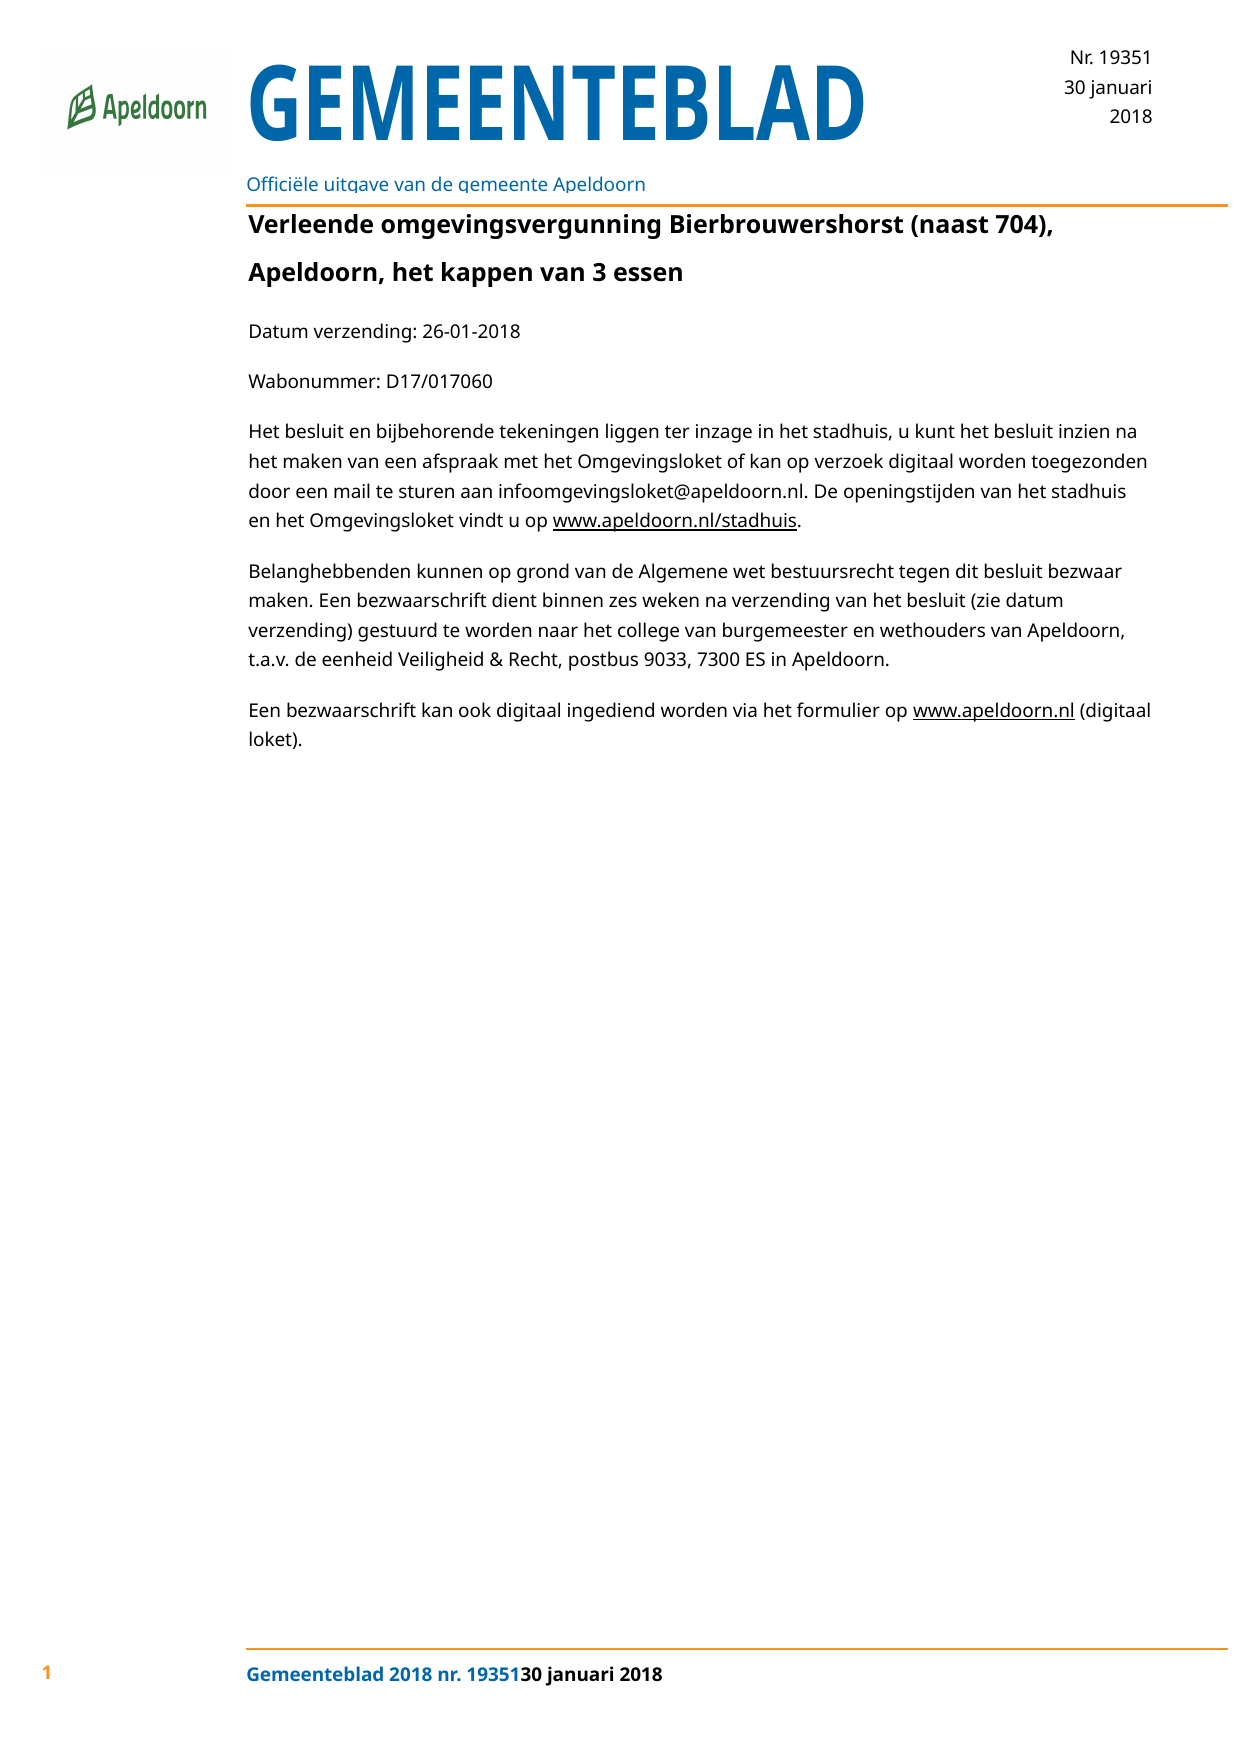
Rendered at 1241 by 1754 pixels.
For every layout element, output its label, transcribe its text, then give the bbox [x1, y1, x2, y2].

picture [41, 47, 231, 172]
text Datum verzending: 26-01-2018 [248, 318, 1152, 344]
text Een bezwaarschrift kan ook digitaal ingediend worden via het formulier op www.apeldoorn.nl (digitaal loket). [248, 697, 1152, 752]
text Het besluit en bijbehorende tekeningen liggen ter inzage in het stadhuis, u kunt het besluit inzien na het maken van een afspraak met het Omgevingsloket of kan op verzoek digitaal worden toegezonden door een mail te sturen aan infoomgevingsloket@apeldoorn.nl. De openingstijden van het stadhuis en het Omgevingsloket vindt u op www.apeldoorn.nl/stadhuis. [248, 419, 1152, 533]
text Belanghebbenden kunnen op grond van de Algemene wet bestuursrecht tegen dit besluit bezwaar maken. Een bezwaarschrift dient binnen zes weken na verzending van het besluit (zie datum verzending) gestuurd te worden naar het college van burgemeester en wethouders van Apeldoorn, t.a.v. de eenheid Veiligheid & Recht, postbus 9033, 7300 ES in Apeldoorn. [248, 558, 1152, 672]
text Wabonummer: D17/017060 [248, 368, 1152, 394]
text Verleende omgevingsvergunning Bierbrouwershorst (naast 704), Apeldoorn, het kappen van 3 essen [248, 207, 1152, 288]
